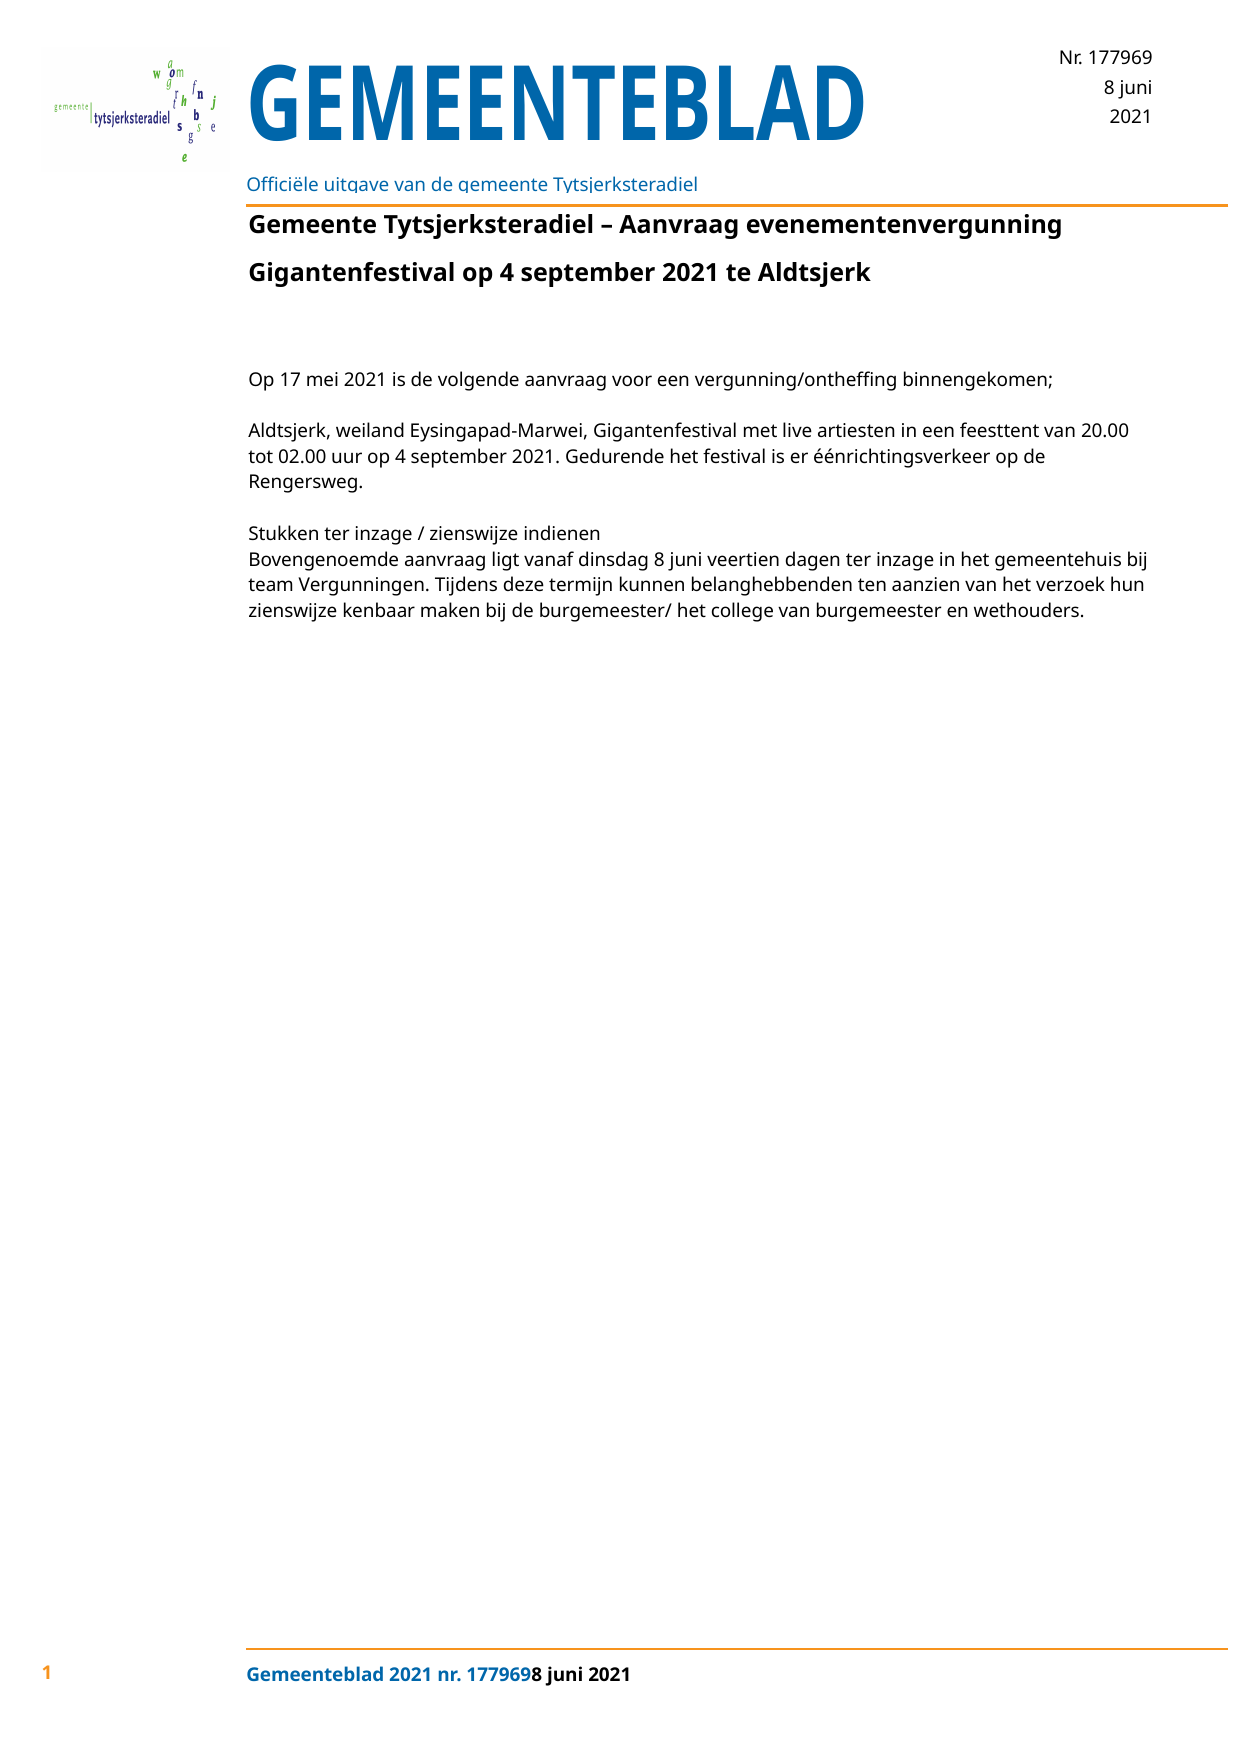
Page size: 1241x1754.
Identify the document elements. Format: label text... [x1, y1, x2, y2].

text Aldtsjerk, weiland Eysingapad-Marwei, Gigantenfestival met live artiesten in een feesttent van 20.00 tot 02.00 uur op 4 september 2021. Gedurende het festival is er éénrichtingsverkeer op de Rengersweg. [248, 417, 1152, 494]
text Gemeente Tytsjerksteradiel – Aanvraag evenementenvergunning Gigantenfestival op 4 september 2021 te Aldtsjerk [248, 207, 1152, 288]
text Op 17 mei 2021 is de volgende aanvraag voor een vergunning/ontheffing binnengekomen; [248, 366, 1152, 391]
text Stukken ter inzage / zienswijze indienen [248, 520, 1152, 546]
picture [41, 47, 231, 172]
text Bovengenoemde aanvraag ligt vanaf dinsdag 8 juni veertien dagen ter inzage in het gemeentehuis bij team Vergunningen. Tijdens deze termijn kunnen belanghebbenden ten aanzien van het verzoek hun zienswijze kenbaar maken bij de burgemeester/ het college van burgemeester en wethouders. [248, 546, 1152, 623]
